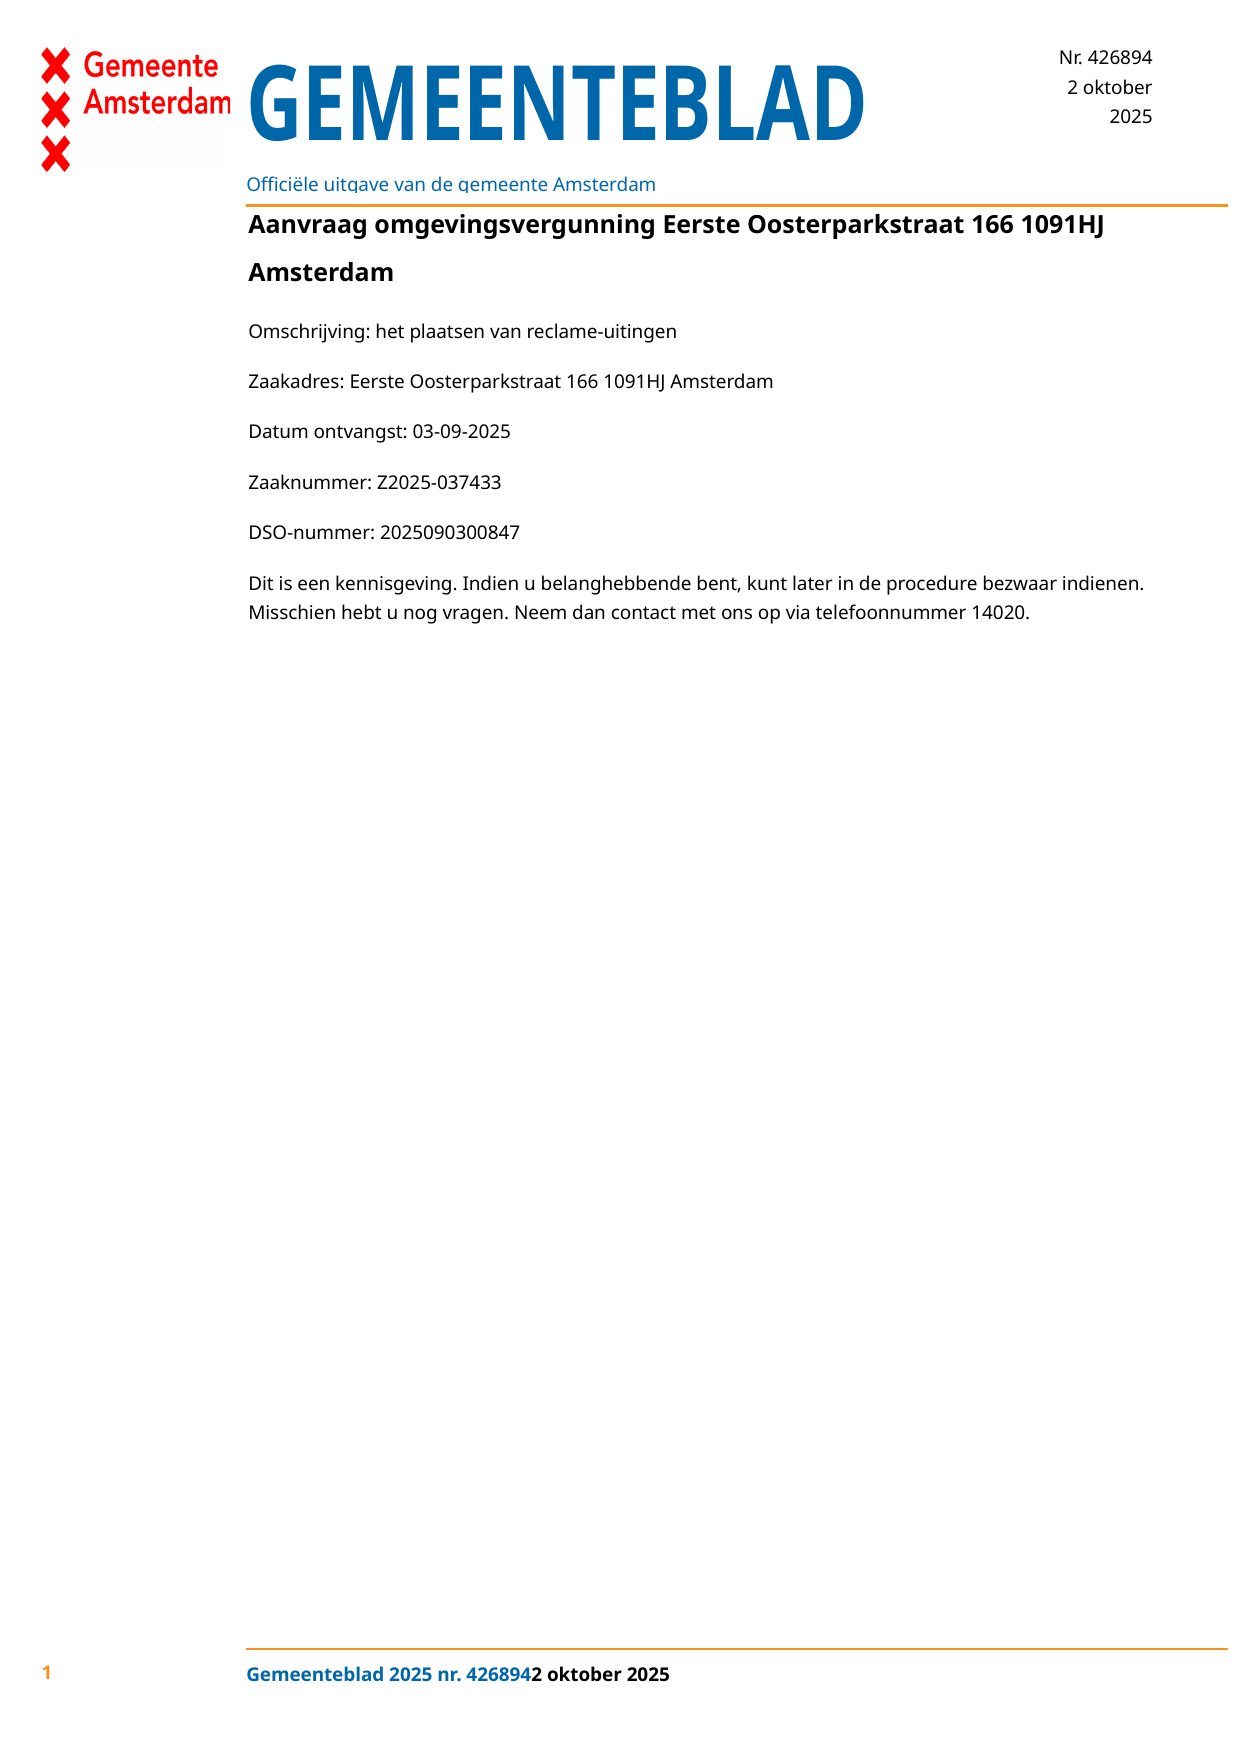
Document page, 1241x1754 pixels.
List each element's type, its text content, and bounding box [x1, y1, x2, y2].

picture [41, 47, 231, 172]
text Datum ontvangst: 03-09-2025 [248, 419, 1152, 444]
text Omschrijving: het plaatsen van reclame-uitingen [248, 318, 1152, 344]
text Zaaknummer: Z2025-037433 [248, 469, 1152, 495]
text Aanvraag omgevingsvergunning Eerste Oosterparkstraat 166 1091HJ Amsterdam [248, 207, 1152, 288]
text Zaakadres: Eerste Oosterparkstraat 166 1091HJ Amsterdam [248, 368, 1152, 394]
text Dit is een kennisgeving. Indien u belanghebbende bent, kunt later in de procedure bezwaar indienen. Misschien hebt u nog vragen. Neem dan contact met ons op via telefoonnummer 14020. [248, 570, 1152, 625]
text DSO-nummer: 2025090300847 [248, 519, 1152, 545]
